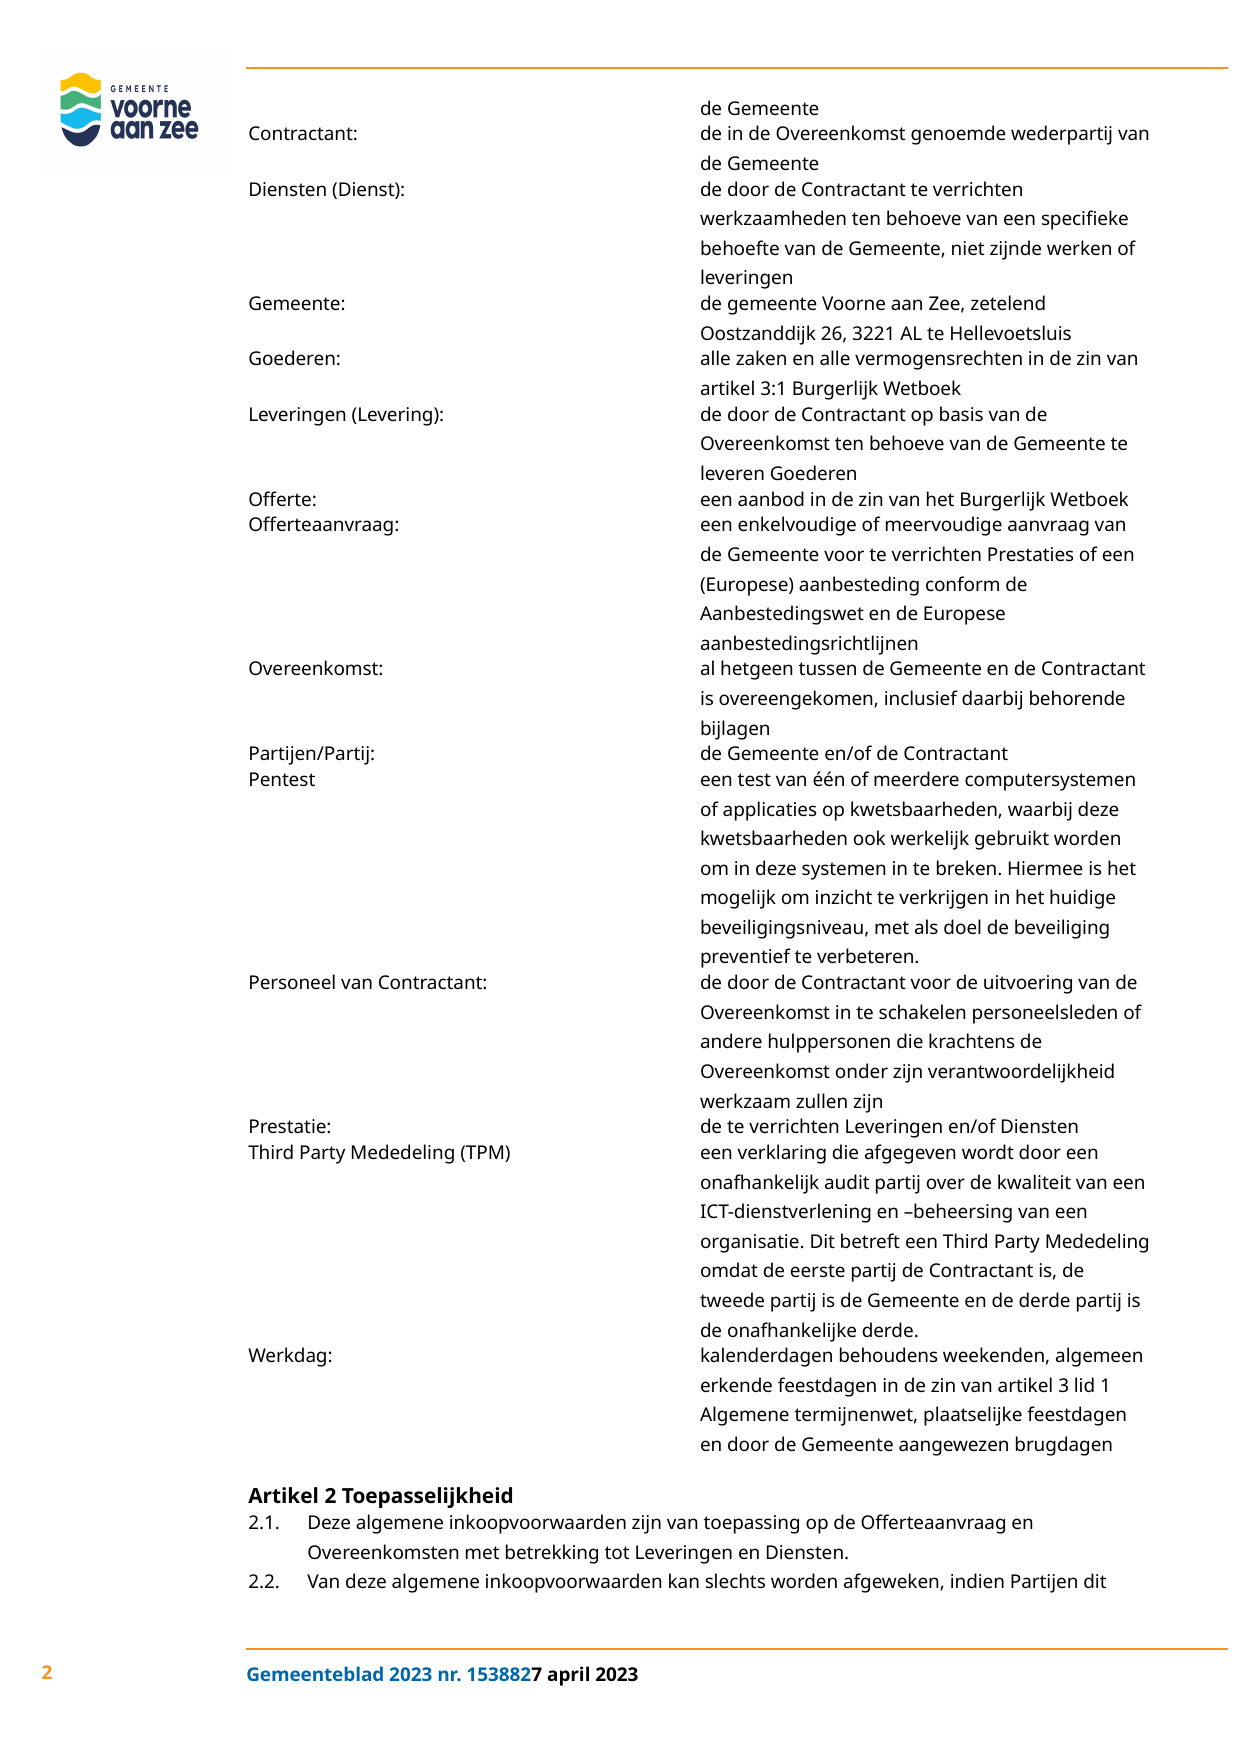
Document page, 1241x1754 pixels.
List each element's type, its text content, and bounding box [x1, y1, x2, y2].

table_header de Gemeente [700, 95, 1152, 121]
table_cell een enkelvoudige of meervoudige aanvraag van de Gemeente voor te verrichten Prestaties of een (Europese) aanbesteding conform de Aanbestedingswet en de Europese aanbestedingsrichtlijnen [700, 512, 1152, 656]
table_cell de door de Contractant voor de uitvoering van de Overeenkomst in te schakelen personeelsleden of andere hulppersonen die krachtens de Overeenkomst onder zijn verantwoordelijkheid werkzaam zullen zijn [700, 970, 1152, 1113]
table_cell Prestatie: [248, 1114, 700, 1139]
table_cell een test van één of meerdere computersystemen of applicaties op kwetsbaarheden, waarbij deze kwetsbaarheden ook werkelijk gebruikt worden om in deze systemen in te breken. Hiermee is het mogelijk om inzicht te verkrijgen in het huidige beveiligingsniveau, met als doel de beveiliging preventief te verbeteren. [700, 766, 1152, 969]
table_cell de gemeente Voorne aan Zee, zetelend Oostzanddijk 26, 3221 AL te Hellevoetsluis [700, 290, 1152, 346]
table_cell Offerteaanvraag: [248, 512, 700, 656]
table_cell een aanbod in de zin van het Burgerlijk Wetboek [700, 486, 1152, 512]
table_cell Goederen: [248, 346, 700, 401]
table_header [248, 95, 700, 121]
picture [41, 47, 231, 172]
table_cell de te verrichten Leveringen en/of Diensten [700, 1114, 1152, 1139]
table_cell de door de Contractant op basis van de Overeenkomst ten behoeve van de Gemeente te leveren Goederen [700, 401, 1152, 486]
list Van deze algemene inkoopvoorwaarden kan slechts worden afgeweken, indien Partijen dit [248, 1569, 1152, 1594]
table_cell de in de Overeenkomst genoemde wederpartij van de Gemeente [700, 121, 1152, 176]
list Deze algemene inkoopvoorwaarden zijn van toepassing op de Offerteaanvraag en Overeenkomsten met betrekking tot Leveringen en Diensten. [248, 1509, 1152, 1565]
table_cell kalenderdagen behoudens weekenden, algemeen erkende feestdagen in de zin van artikel 3 lid 1 Algemene termijnenwet, plaatselijke feestdagen en door de Gemeente aangewezen brugdagen [700, 1343, 1152, 1457]
table_cell Overeenkomst: [248, 656, 700, 741]
table_cell alle zaken en alle vermogensrechten in de zin van artikel 3:1 Burgerlijk Wetboek [700, 346, 1152, 401]
table_cell Personeel van Contractant: [248, 970, 700, 1113]
table_cell Third Party Mededeling (TPM) [248, 1139, 700, 1342]
table_cell Pentest [248, 766, 700, 969]
text Artikel 2 Toepasselijkheid [248, 1481, 1152, 1509]
table_cell de door de Contractant te verrichten werkzaamheden ten behoeve van een specifieke behoefte van de Gemeente, niet zijnde werken of leveringen [700, 176, 1152, 290]
table_cell Partijen/Partij: [248, 741, 700, 766]
table_cell Leveringen (Levering): [248, 401, 700, 486]
table_cell de Gemeente en/of de Contractant [700, 741, 1152, 766]
table_cell Diensten (Dienst): [248, 176, 700, 290]
table_cell Offerte: [248, 486, 700, 512]
table_cell Gemeente: [248, 290, 700, 346]
table_cell Werkdag: [248, 1343, 700, 1457]
table_cell een verklaring die afgegeven wordt door een onafhankelijk audit partij over de kwaliteit van een ICT-dienstverlening en –beheersing van een organisatie. Dit betreft een Third Party Mededeling omdat de eerste partij de Contractant is, de tweede partij is de Gemeente en de derde partij is de onafhankelijke derde. [700, 1139, 1152, 1342]
table_cell Contractant: [248, 121, 700, 176]
table_cell al hetgeen tussen de Gemeente en de Contractant is overeengekomen, inclusief daarbij behorende bijlagen [700, 656, 1152, 741]
